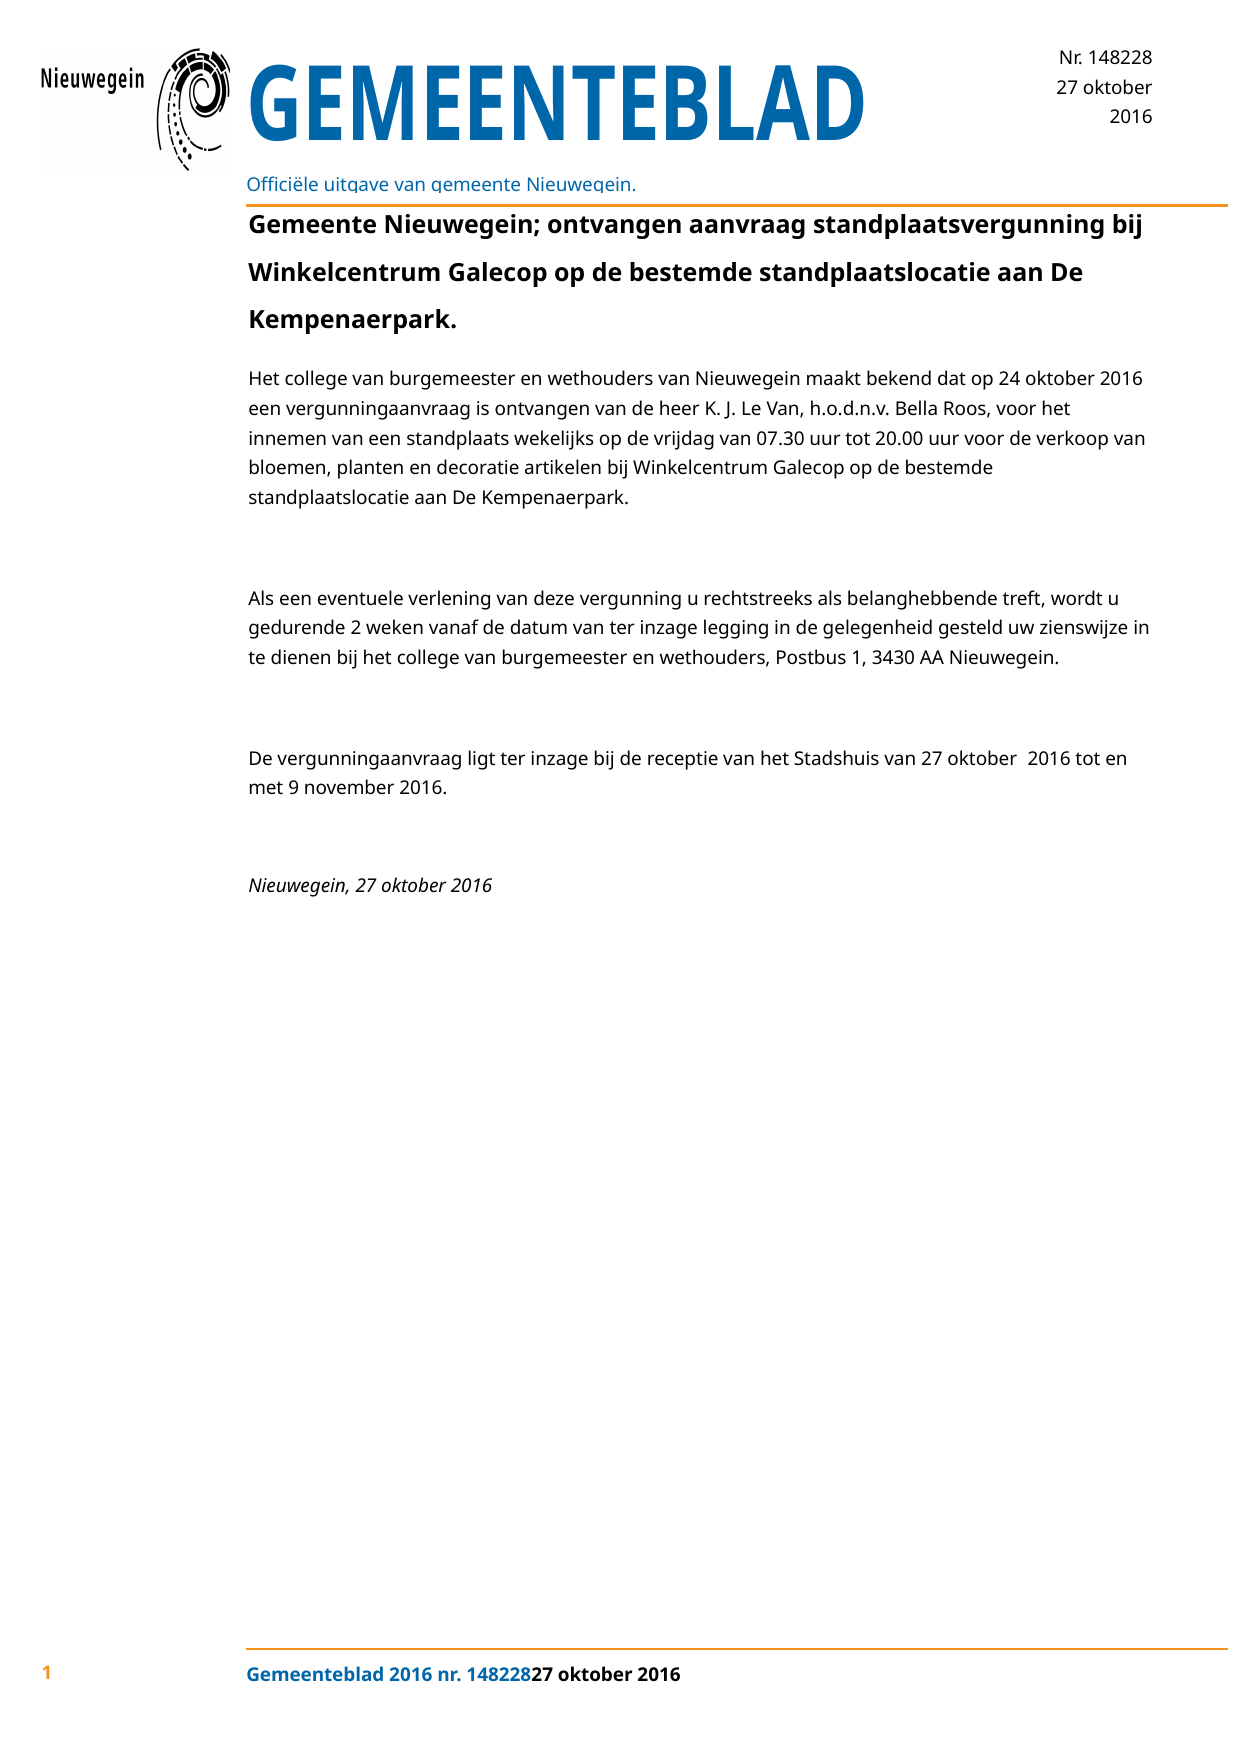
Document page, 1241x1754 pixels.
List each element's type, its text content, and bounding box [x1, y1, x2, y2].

text Gemeente Nieuwegein; ontvangen aanvraag standplaatsvergunning bij Winkelcentrum Galecop op de bestemde standplaatslocatie aan De Kempenaerpark. [248, 207, 1152, 336]
picture [41, 47, 231, 172]
text Nieuwegein, 27 oktober 2016 [248, 872, 1152, 898]
text De vergunningaanvraag ligt ter inzage bij de receptie van het Stadshuis van 27 oktober 2016 tot en met 9 november 2016. [248, 745, 1152, 800]
text Als een eventuele verlening van deze vergunning u rechtstreeks als belanghebbende treft, wordt u gedurende 2 weken vanaf de datum van ter inzage legging in de gelegenheid gesteld uw zienswijze in te dienen bij het college van burgemeester en wethouders, Postbus 1, 3430 AA Nieuwegein. [248, 585, 1152, 669]
text Het college van burgemeester en wethouders van Nieuwegein maakt bekend dat op 24 oktober 2016 een vergunningaanvraag is ontvangen van de heer K. J. Le Van, h.o.d.n.v. Bella Roos, voor het innemen van een standplaats wekelijks op de vrijdag van 07.30 uur tot 20.00 uur voor de verkoop van bloemen, planten en decoratie artikelen bij Winkelcentrum Galecop op de bestemde standplaatslocatie aan De Kempenaerpark. [248, 366, 1152, 509]
